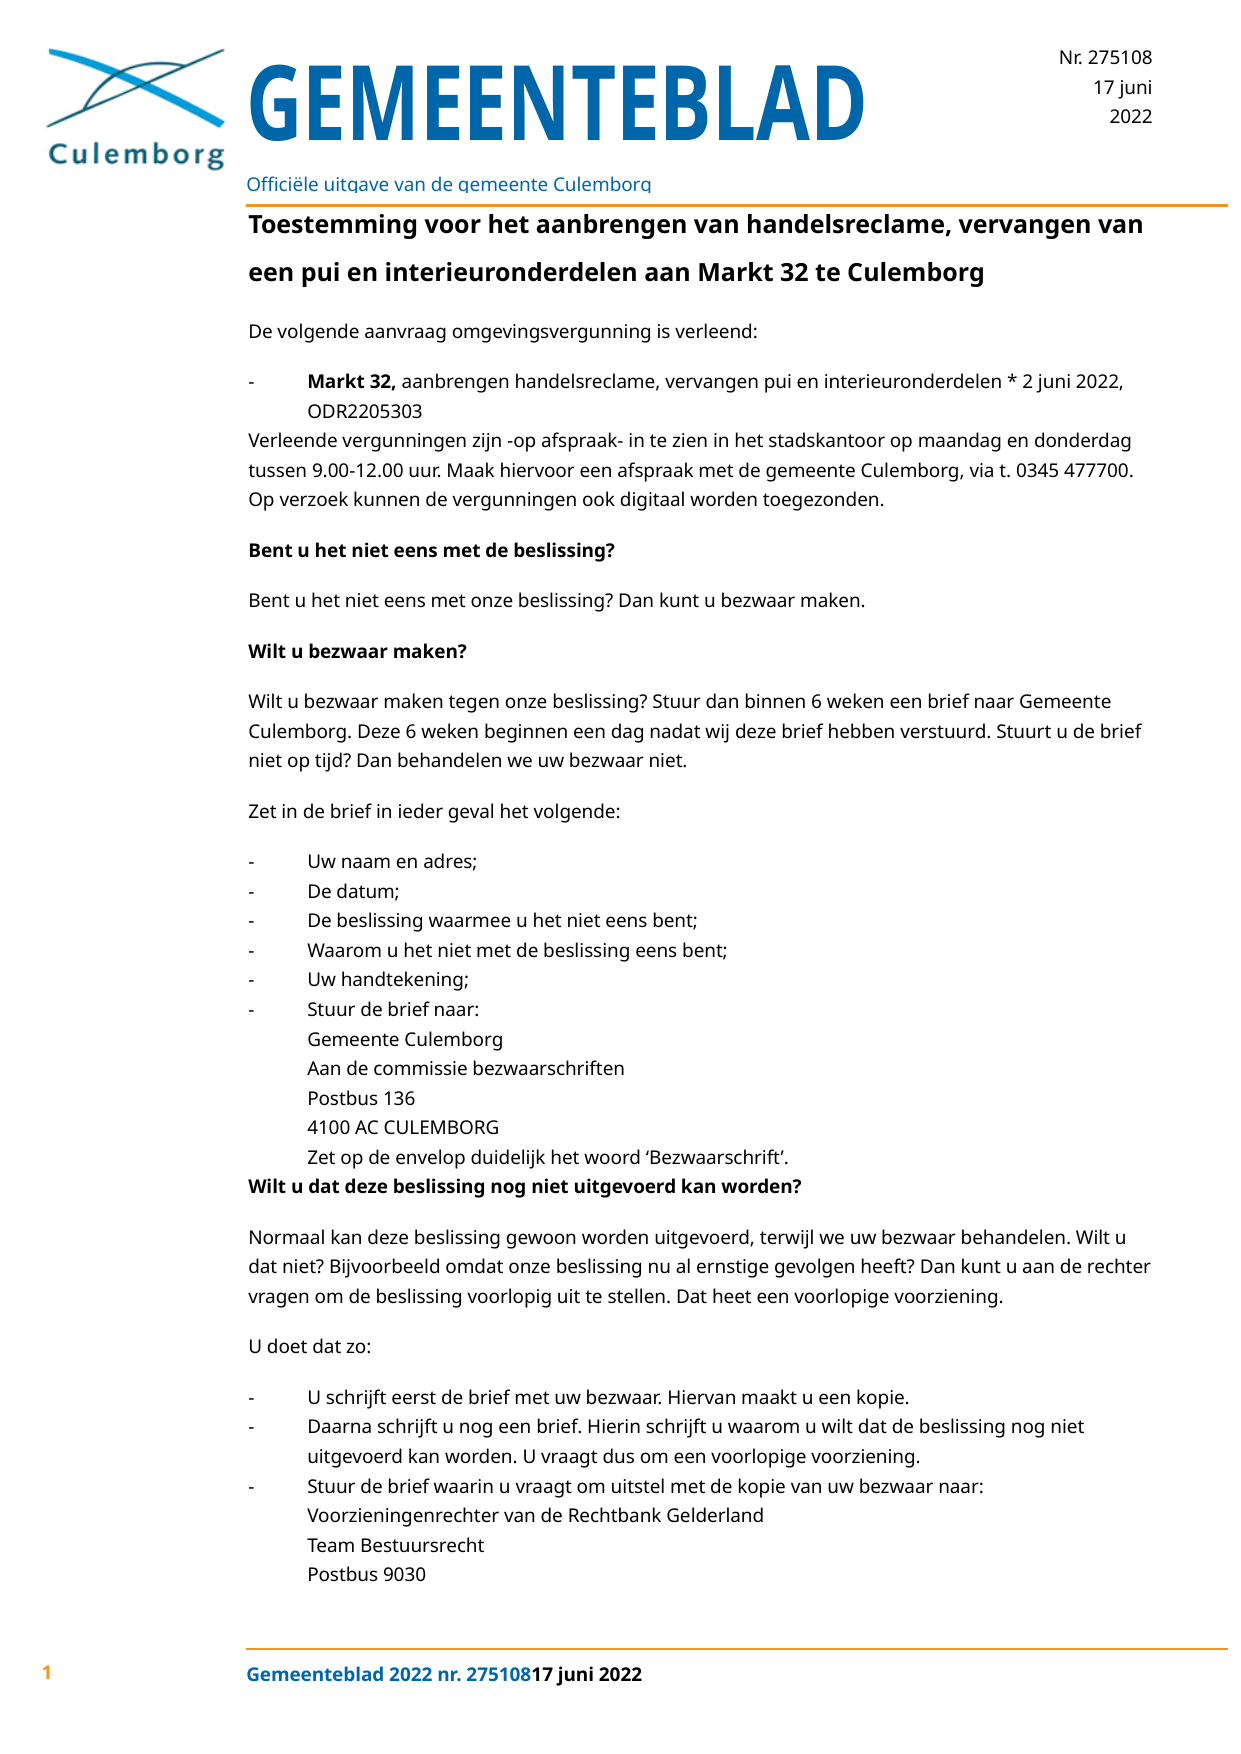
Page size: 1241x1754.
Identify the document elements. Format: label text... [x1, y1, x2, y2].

list Waarom u het niet met de beslissing eens bent; [248, 937, 1152, 963]
list Voorzieningenrechter van de Rechtbank Gelderland [248, 1502, 1152, 1528]
picture [41, 47, 231, 172]
list U schrijft eerst de brief met uw bezwaar. Hiervan maakt u een kopie. [248, 1384, 1152, 1410]
list De beslissing waarmee u het niet eens bent; [248, 907, 1152, 933]
text U doet dat zo: [248, 1334, 1152, 1359]
list Markt 32, aanbrengen handelsreclame, vervangen pui en interieuronderdelen * 2 juni 2022, ODR2205303 [248, 368, 1152, 424]
list Aan de commissie bezwaarschriften [248, 1055, 1152, 1081]
list Uw handtekening; [248, 967, 1152, 992]
text De volgende aanvraag omgevingsvergunning is verleend: [248, 318, 1152, 344]
list Stuur de brief naar: [248, 996, 1152, 1022]
text Zet in de brief in ieder geval het volgende: [248, 798, 1152, 824]
text Wilt u dat deze beslissing nog niet uitgevoerd kan worden? [248, 1174, 1152, 1199]
list Gemeente Culemborg [248, 1026, 1152, 1052]
list Team Bestuursrecht [248, 1532, 1152, 1558]
text Normaal kan deze beslissing gewoon worden uitgevoerd, terwijl we uw bezwaar behandelen. Wilt u dat niet? Bijvoorbeeld omdat onze beslissing nu al ernstige gevolgen heeft? Dan kunt u aan de rechter vragen om de beslissing voorlopig uit te stellen. Dat heet een voorlopige voorziening. [248, 1224, 1152, 1309]
list 4100 AC CULEMBORG [248, 1114, 1152, 1140]
list Uw naam en adres; [248, 848, 1152, 874]
list Daarna schrijft u nog een brief. Hierin schrijft u waarom u wilt dat de beslissing nog niet uitgevoerd kan worden. U vraagt dus om een voorlopige voorziening. [248, 1414, 1152, 1469]
text Toestemming voor het aanbrengen van handelsreclame, vervangen van een pui en interieuronderdelen aan Markt 32 te Culemborg [248, 207, 1152, 288]
list Stuur de brief waarin u vraagt om uitstel met de kopie van uw bezwaar naar: [248, 1473, 1152, 1499]
list Postbus 136 [248, 1085, 1152, 1111]
text Verleende vergunningen zijn -op afspraak- in te zien in het stadskantoor op maandag en donderdag tussen 9.00-12.00 uur. Maak hiervoor een afspraak met de gemeente Culemborg, via t. 0345 477700. Op verzoek kunnen de vergunningen ook digitaal worden toegezonden. [248, 427, 1152, 512]
text Bent u het niet eens met onze beslissing? Dan kunt u bezwaar maken. [248, 587, 1152, 613]
text Wilt u bezwaar maken tegen onze beslissing? Stuur dan binnen 6 weken een brief naar Gemeente Culemborg. Deze 6 weken beginnen een dag nadat wij deze brief hebben verstuurd. Stuurt u de brief niet op tijd? Dan behandelen we uw bezwaar niet. [248, 688, 1152, 773]
list Postbus 9030 [248, 1562, 1152, 1587]
list De datum; [248, 878, 1152, 904]
list Zet op de envelop duidelijk het woord ‘Bezwaarschrift’. [248, 1144, 1152, 1170]
text Bent u het niet eens met de beslissing? [248, 537, 1152, 563]
text Wilt u bezwaar maken? [248, 638, 1152, 664]
